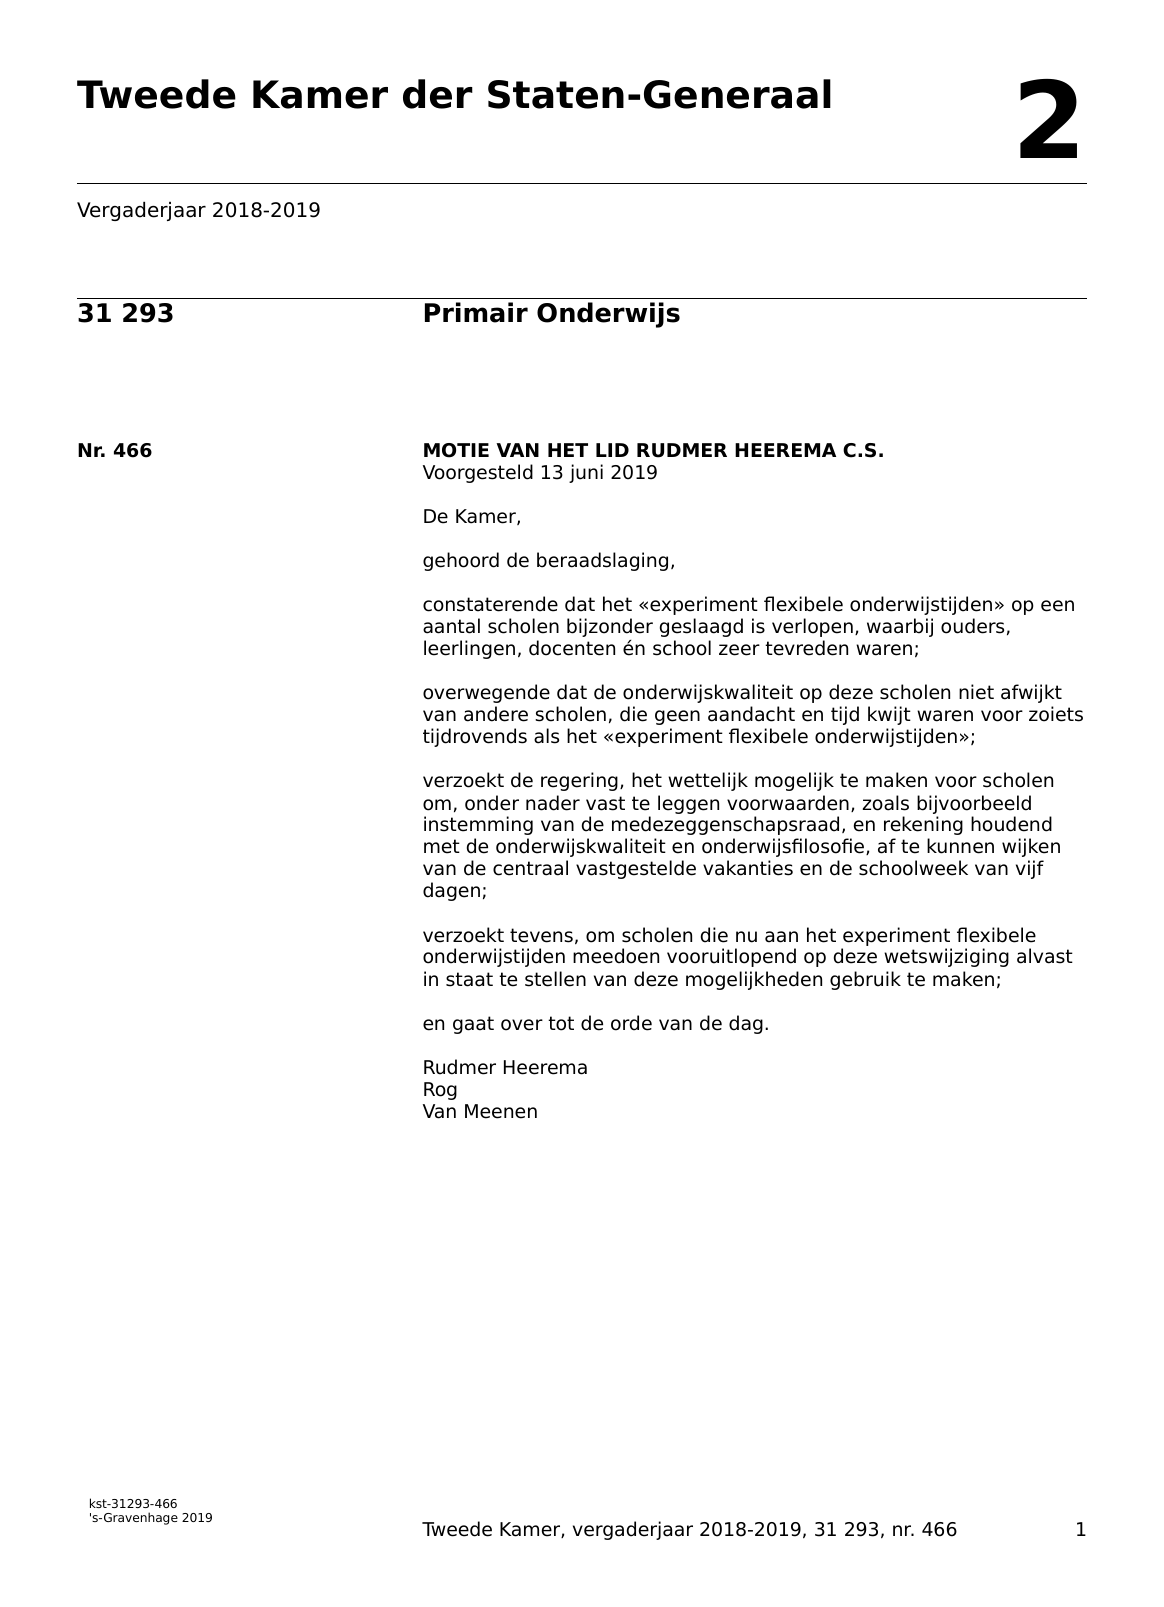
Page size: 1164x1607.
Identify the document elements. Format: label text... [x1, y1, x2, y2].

text Van Meenen [422, 1101, 1087, 1123]
table_header Tweede Kamer der Staten-Generaal [77, 59, 886, 183]
text en gaat over tot de orde van de dag. [422, 1013, 1087, 1034]
text verzoekt tevens, om scholen die nu aan het experiment flexibele onderwijstijden meedoen vooruitlopend op deze wetswijziging alvast in staat te stellen van deze mogelijkheden gebruik te maken; [422, 924, 1087, 990]
table_header 2 [886, 59, 1087, 183]
subtitle 31 293 Primair Onderwijs [77, 299, 1087, 329]
subtitle Nr. 466 MOTIE VAN HET LID RUDMER HEEREMA C.S. [77, 440, 1087, 462]
text overwegende dat de onderwijskwaliteit op deze scholen niet afwijkt van andere scholen, die geen aandacht en tijd kwijt waren voor zoiets tijdrovends als het «experiment flexibele onderwijstijden»; [422, 682, 1087, 748]
table_cell Vergaderjaar 2018-2019 [77, 184, 1087, 298]
text Rog [422, 1079, 1087, 1101]
text constaterende dat het «experiment flexibele onderwijstijden» op een aantal scholen bijzonder geslaagd is verlopen, waarbij ouders, leerlingen, docenten én school zeer tevreden waren; [422, 594, 1087, 660]
text De Kamer, [422, 506, 1087, 528]
text kst-31293-466 [88, 1497, 323, 1511]
text Rudmer Heerema [422, 1057, 1087, 1079]
text gehoord de beraadslaging, [422, 550, 1087, 572]
text Voorgesteld 13 juni 2019 [422, 462, 1087, 484]
text verzoekt de regering, het wettelijk mogelijk te maken voor scholen om, onder nader vast te leggen voorwaarden, zoals bijvoorbeeld instemming van de medezeggenschapsraad, en rekening houdend met de onderwijskwaliteit en onderwijsfilosofie, af te kunnen wijken van de centraal vastgestelde vakanties en de schoolweek van vijf dagen; [422, 770, 1087, 902]
text 's-Gravenhage 2019 [88, 1511, 323, 1525]
